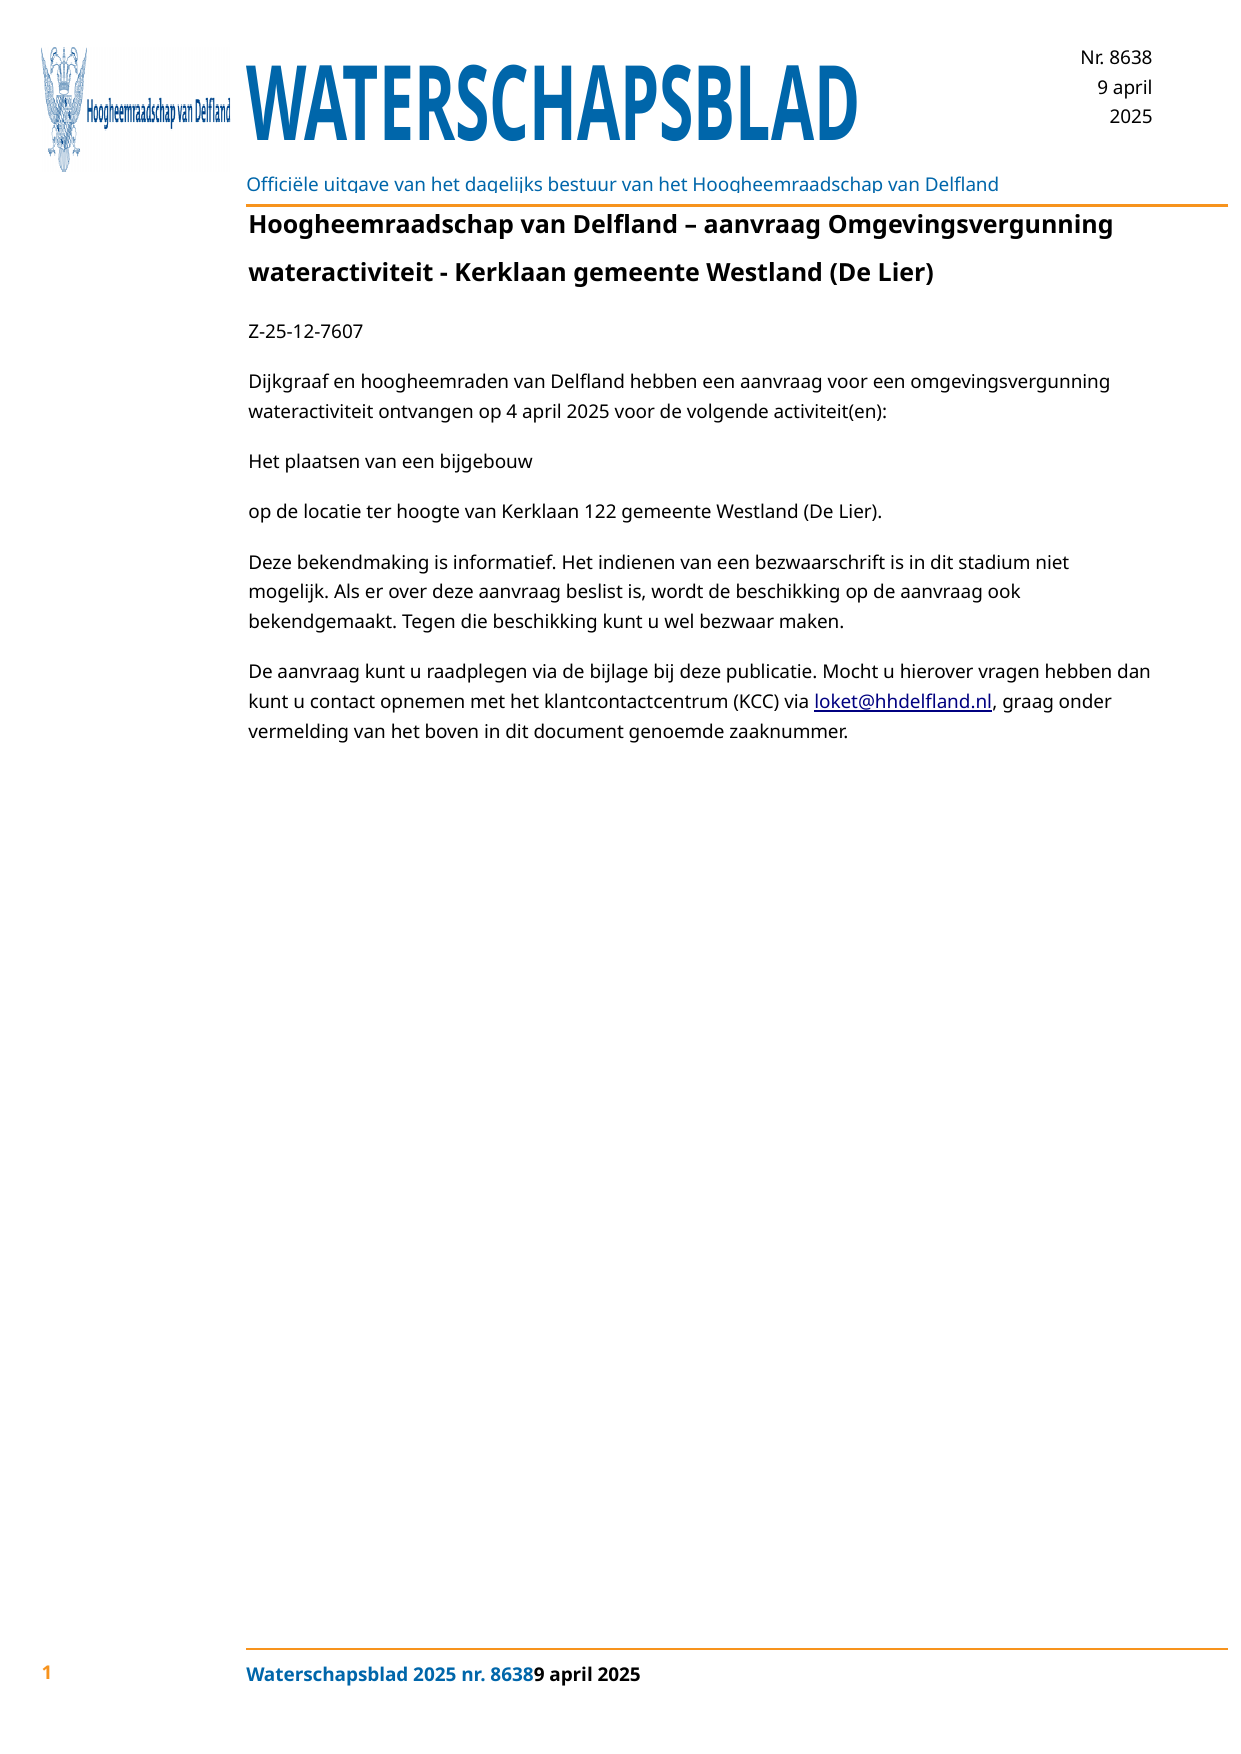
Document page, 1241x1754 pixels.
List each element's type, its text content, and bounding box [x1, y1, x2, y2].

text Z-25-12-7607 [248, 318, 1152, 344]
text Deze bekendmaking is informatief. Het indienen van een bezwaarschrift is in dit stadium niet mogelijk. Als er over deze aanvraag beslist is, wordt de beschikking op de aanvraag ook bekendgemaakt. Tegen die beschikking kunt u wel bezwaar maken. [248, 549, 1152, 634]
picture [41, 47, 231, 172]
text Het plaatsen van een bijgebouw [248, 448, 1152, 474]
text Hoogheemraadschap van Delfland – aanvraag Omgevingsvergunning wateractiviteit - Kerklaan gemeente Westland (De Lier) [248, 207, 1152, 288]
text Dijkgraaf en hoogheemraden van Delfland hebben een aanvraag voor een omgevingsvergunning wateractiviteit ontvangen op 4 april 2025 voor de volgende activiteit(en): [248, 368, 1152, 424]
text op de locatie ter hoogte van Kerklaan 122 gemeente Westland (De Lier). [248, 499, 1152, 524]
text De aanvraag kunt u raadplegen via de bijlage bij deze publicatie. Mocht u hierover vragen hebben dan kunt u contact opnemen met het klantcontactcentrum (KCC) via loket@hhdelfland.nl, graag onder vermelding van het boven in dit document genoemde zaaknummer. [248, 659, 1152, 744]
